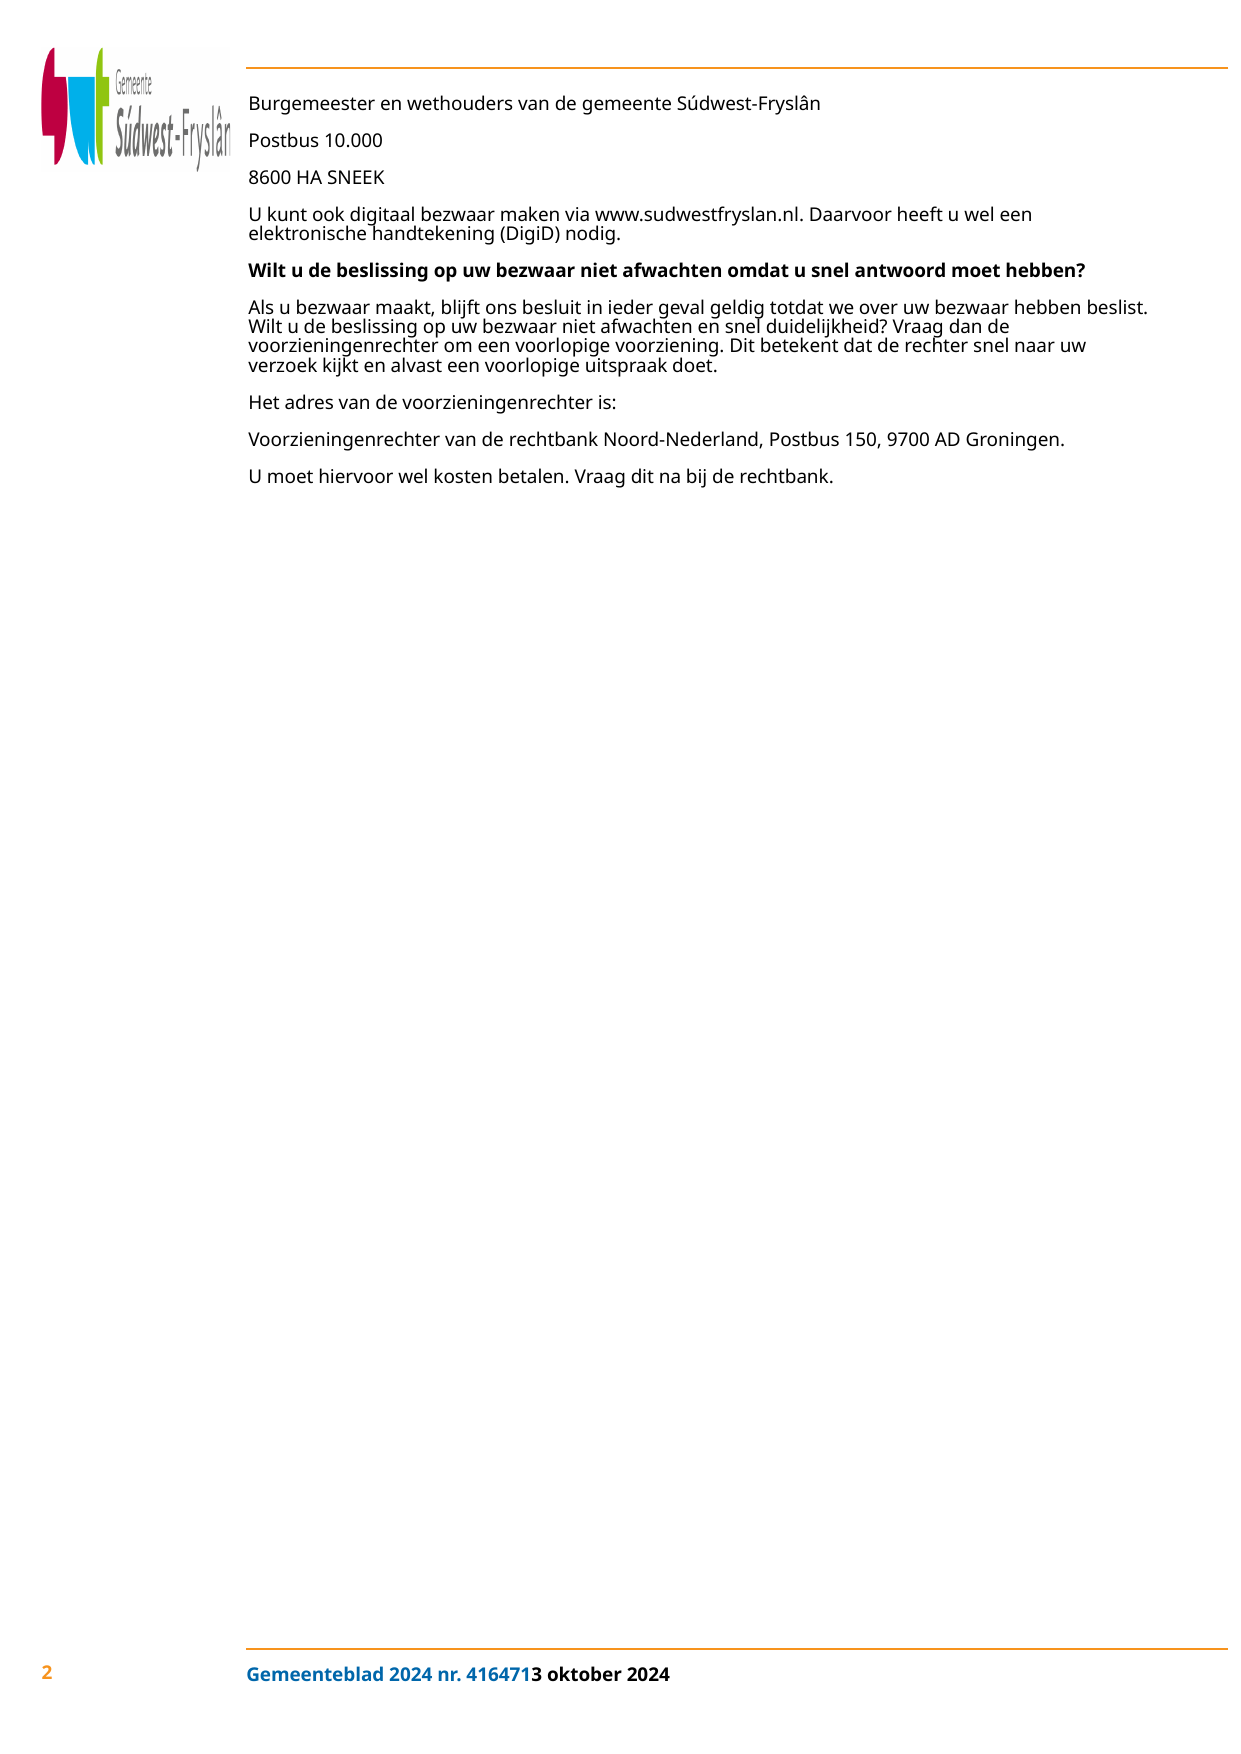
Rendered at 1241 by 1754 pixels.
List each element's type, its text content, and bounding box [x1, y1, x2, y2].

text Burgemeester en wethouders van de gemeente Súdwest-Fryslân [248, 95, 1152, 114]
text U moet hiervoor wel kosten betalen. Vraag dit na bij de rechtbank. [248, 468, 1152, 487]
text Als u bezwaar maakt, blijft ons besluit in ieder geval geldig totdat we over uw bezwaar hebben beslist. Wilt u de beslissing op uw bezwaar niet afwachten en snel duidelijkheid? Vraag dan de voorzieningenrechter om een voorlopige voorziening. Dit betekent dat de rechter snel naar uw verzoek kijkt en alvast een voorlopige uitspraak doet. [248, 299, 1152, 376]
text Postbus 10.000 [248, 132, 1152, 151]
text Wilt u de beslissing op uw bezwaar niet afwachten omdat u snel antwoord moet hebben? [248, 262, 1152, 281]
text Het adres van de voorzieningenrechter is: [248, 394, 1152, 413]
picture [41, 47, 231, 172]
text Voorzieningenrechter van de rechtbank Noord-Nederland, Postbus 150, 9700 AD Groningen. [248, 431, 1152, 450]
text 8600 HA SNEEK [248, 169, 1152, 188]
text U kunt ook digitaal bezwaar maken via www.sudwestfryslan.nl. Daarvoor heeft u wel een elektronische handtekening (DigiD) nodig. [248, 206, 1152, 244]
